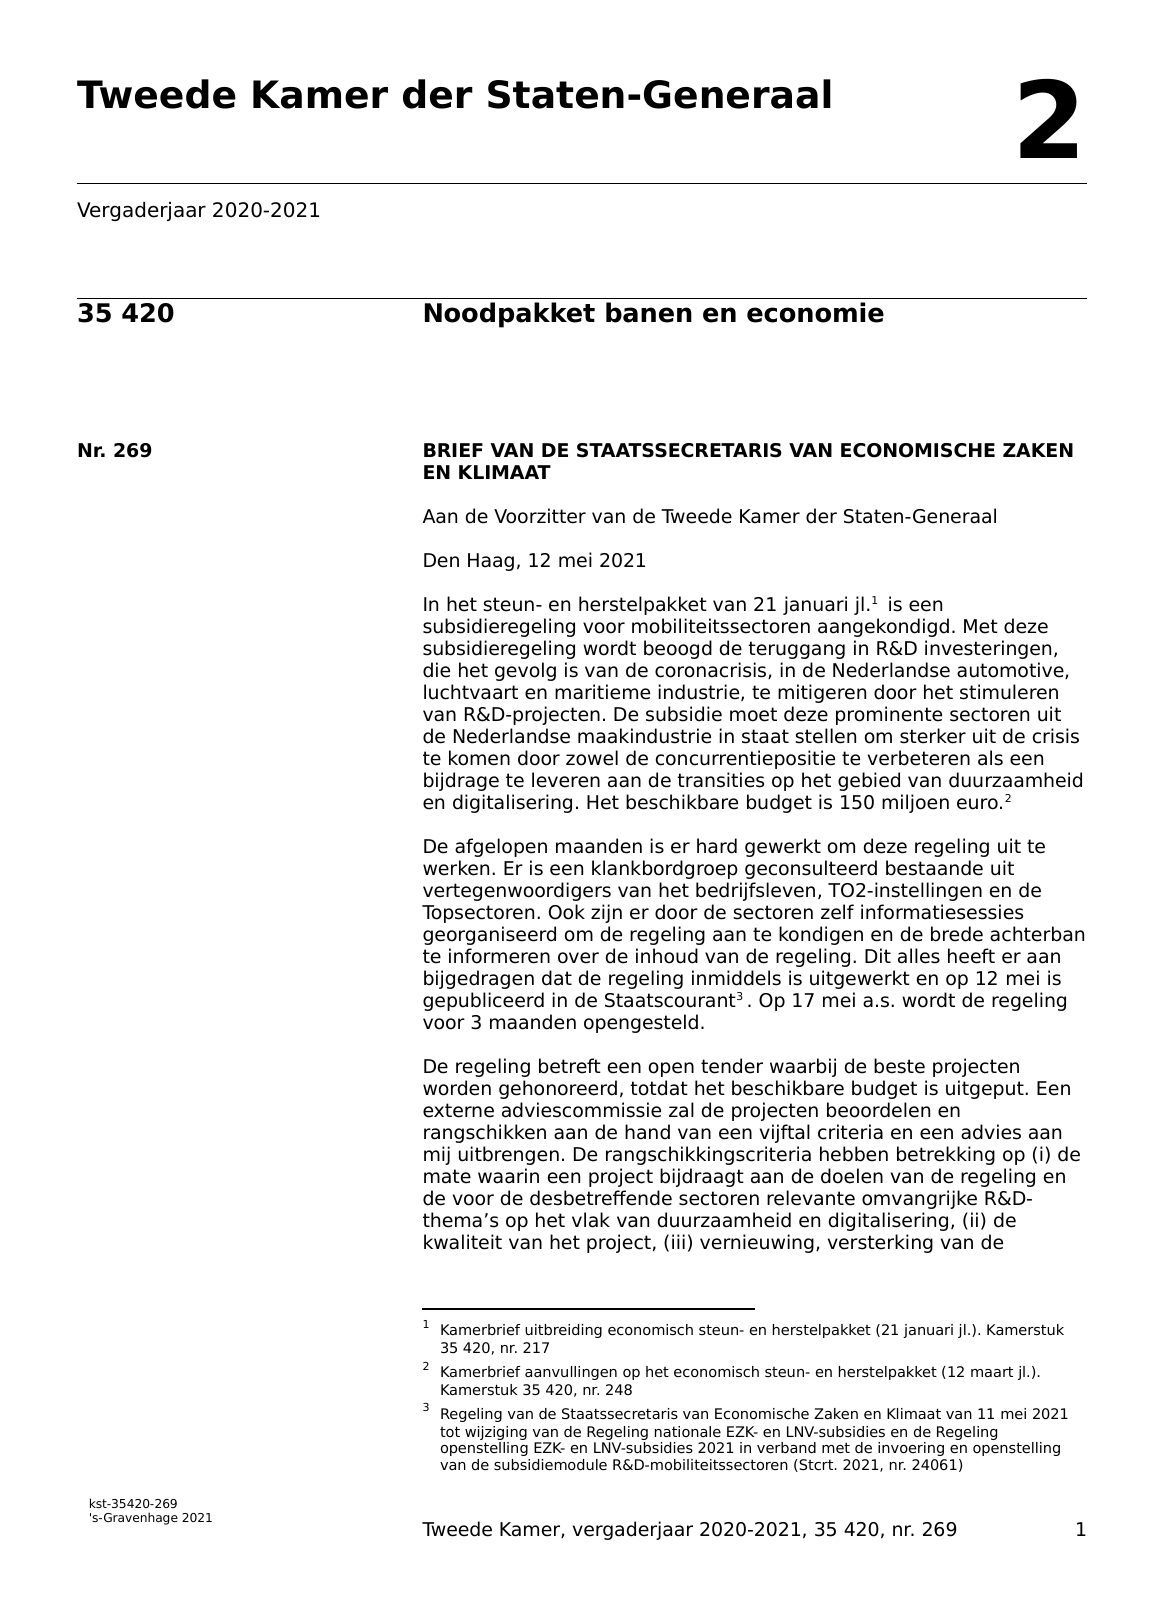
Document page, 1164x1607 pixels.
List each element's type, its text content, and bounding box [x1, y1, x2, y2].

text Den Haag, 12 mei 2021 [422, 550, 1087, 572]
table_cell Vergaderjaar 2020-2021 [77, 184, 1087, 298]
text In het steun- en herstelpakket van 21 januari jl. is een subsidieregeling voor mobiliteitssectoren aangekondigd. Met deze subsidieregeling wordt beoogd de teruggang in R&D investeringen, die het gevolg is van de coronacrisis, in de Nederlandse automotive, luchtvaart en maritieme industrie, te mitigeren door het stimuleren van R&D-projecten. De subsidie moet deze prominente sectoren uit de Nederlandse maakindustrie in staat stellen om sterker uit de crisis te komen door zowel de concurrentiepositie te verbeteren als een bijdrage te leveren aan de transities op het gebied van duurzaamheid en digitalisering. Het beschikbare budget is 150 miljoen euro. [422, 594, 1087, 814]
text Regeling van de Staatssecretaris van Economische Zaken en Klimaat van 11 mei 2021 tot wijziging van de Regeling nationale EZK- en LNV-subsidies en de Regeling openstelling EZK- en LNV-subsidies 2021 in verband met de invoering en openstelling van de subsidiemodule R&D-mobiliteitssectoren (Stcrt. 2021, nr. 24061) [422, 1402, 1087, 1474]
table_header 2 [886, 59, 1087, 183]
text 's-Gravenhage 2021 [88, 1511, 323, 1525]
text Kamerbrief aanvullingen op het economisch steun- en herstelpakket (12 maart jl.). Kamerstuk 35 420, nr. 248 [422, 1360, 1087, 1399]
table_header Tweede Kamer der Staten-Generaal [77, 59, 886, 183]
subtitle 35 420 Noodpakket banen en economie [77, 299, 1087, 329]
text Kamerbrief uitbreiding economisch steun- en herstelpakket (21 januari jl.). Kamerstuk 35 420, nr. 217 [422, 1318, 1087, 1357]
text kst-35420-269 [88, 1497, 323, 1511]
text Aan de Voorzitter van de Tweede Kamer der Staten-Generaal [422, 506, 1087, 528]
text De regeling betreft een open tender waarbij de beste projecten worden gehonoreerd, totdat het beschikbare budget is uitgeput. Een externe adviescommissie zal de projecten beoordelen en rangschikken aan de hand van een vijftal criteria en een advies aan mij uitbrengen. De rangschikkingscriteria hebben betrekking op (i) de mate waarin een project bijdraagt aan de doelen van de regeling en de voor de desbetreffende sectoren relevante omvangrijke R&D-thema’s op het vlak van duurzaamheid en digitalisering, (ii) de kwaliteit van het project, (iii) vernieuwing, versterking van de [422, 1056, 1087, 1254]
text De afgelopen maanden is er hard gewerkt om deze regeling uit te werken. Er is een klankbordgroep geconsulteerd bestaande uit vertegenwoordigers van het bedrijfsleven, TO2-instellingen en de Topsectoren. Ook zijn er door de sectoren zelf informatiesessies georganiseerd om de regeling aan te kondigen en de brede achterban te informeren over de inhoud van de regeling. Dit alles heeft er aan bijgedragen dat de regeling inmiddels is uitgewerkt en op 12 mei is gepubliceerd in de Staatscourant. Op 17 mei a.s. wordt de regeling voor 3 maanden opengesteld. [422, 836, 1087, 1034]
subtitle Nr. 269 BRIEF VAN DE STAATSSECRETARIS VAN ECONOMISCHE ZAKEN EN KLIMAAT [77, 440, 1087, 484]
